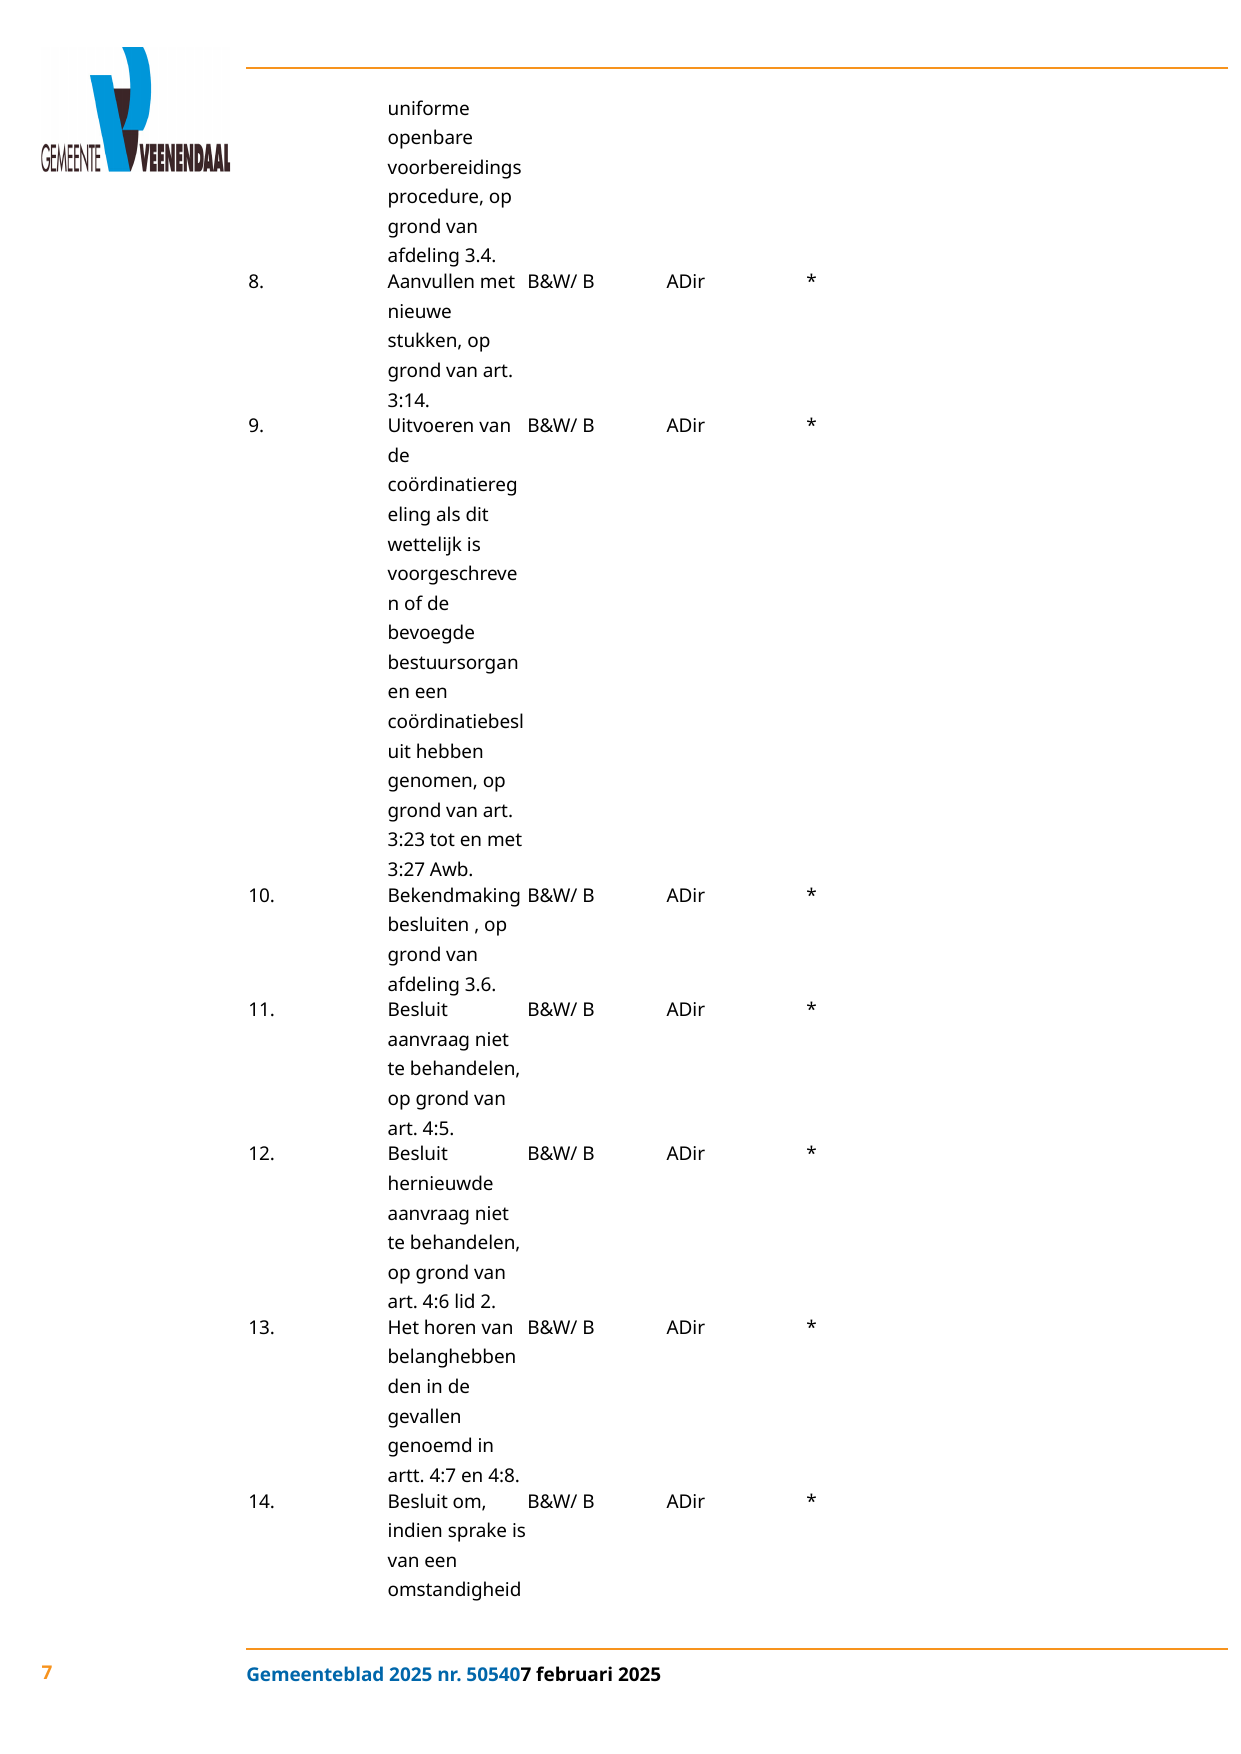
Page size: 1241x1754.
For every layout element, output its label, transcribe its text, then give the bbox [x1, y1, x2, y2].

table_cell [248, 413, 387, 882]
table_cell [945, 95, 1152, 268]
table_cell B&W/ B [527, 1314, 666, 1488]
table_cell B&W/ B [527, 269, 666, 412]
table_cell ADir [666, 882, 806, 996]
table_cell [666, 95, 806, 268]
table_cell [945, 413, 1152, 882]
table_cell [945, 996, 1152, 1141]
table_cell * [806, 996, 945, 1141]
picture [123, 47, 231, 172]
table_cell * [806, 1488, 945, 1602]
table_cell [945, 269, 1152, 412]
table_cell [248, 996, 387, 1141]
table_cell ADir [666, 1314, 806, 1488]
table_cell ADir [666, 413, 806, 882]
table_cell [527, 95, 666, 268]
picture [41, 47, 130, 172]
table_cell [806, 95, 945, 268]
table_cell Bekendmaking besluiten , op grond van afdeling 3.6. [388, 882, 527, 996]
table_cell * [806, 269, 945, 412]
table_cell * [806, 1141, 945, 1314]
table_cell [248, 1141, 387, 1314]
table_cell [248, 1488, 387, 1602]
table_cell ADir [666, 1488, 806, 1602]
table_cell Het horen van belanghebbenden in de gevallen genoemd in artt. 4:7 en 4:8. [388, 1314, 527, 1488]
table_cell Besluit hernieuwde aanvraag niet te behandelen, op grond van art. 4:6 lid 2. [388, 1141, 527, 1314]
table_cell Besluit om, indien sprake is van een omstandigheid [388, 1488, 527, 1602]
table_cell [248, 1314, 387, 1488]
table_cell [248, 269, 387, 412]
table_cell B&W/ B [527, 1141, 666, 1314]
table_cell [945, 882, 1152, 996]
table_cell * [806, 413, 945, 882]
table_cell [248, 95, 387, 268]
table_cell ADir [666, 996, 806, 1141]
table_cell * [806, 882, 945, 996]
table_cell [945, 1488, 1152, 1602]
table_cell B&W/ B [527, 996, 666, 1141]
table_cell B&W/ B [527, 882, 666, 996]
table_cell * [806, 1314, 945, 1488]
table_cell B&W/ B [527, 1488, 666, 1602]
table_cell Aanvullen met nieuwe stukken, op grond van art. 3:14. [388, 269, 527, 412]
table_cell [945, 1314, 1152, 1488]
table_cell B&W/ B [527, 413, 666, 882]
table_cell uniforme openbare voorbereidingsprocedure, op grond van afdeling 3.4. [388, 95, 527, 268]
table_cell [248, 882, 387, 996]
table_cell Uitvoeren van de coördinatieregeling als dit wettelijk is voorgeschreven of de bevoegde bestuursorganen een coördinatiebesluit hebben genomen, op grond van art. 3:23 tot en met 3:27 Awb. [388, 413, 527, 882]
table_cell ADir [666, 1141, 806, 1314]
table_cell [945, 1141, 1152, 1314]
table_cell Besluit aanvraag niet te behandelen, op grond van art. 4:5. [388, 996, 527, 1141]
table_cell ADir [666, 269, 806, 412]
